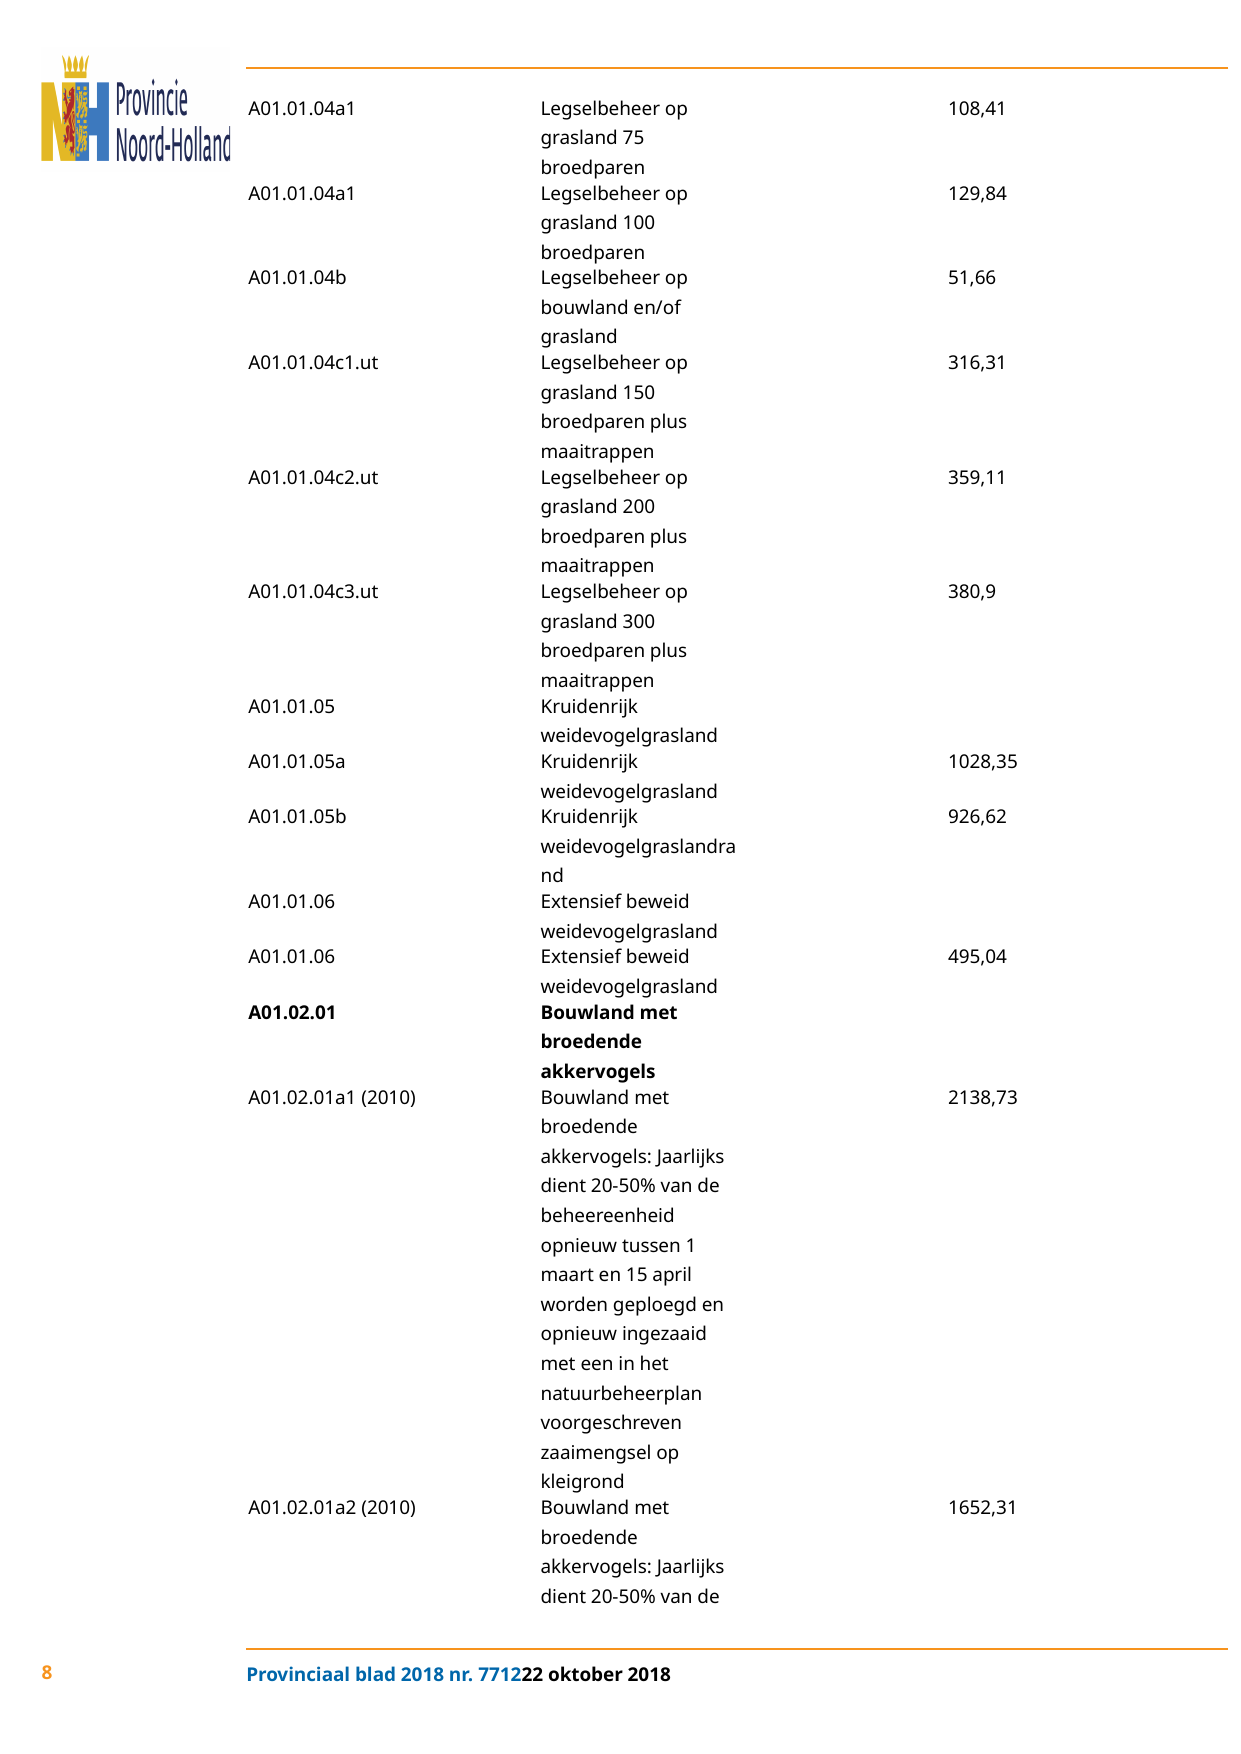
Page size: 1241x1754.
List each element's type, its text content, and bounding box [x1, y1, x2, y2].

table_cell A01.01.04c1.ut [248, 350, 540, 464]
table_cell [744, 693, 948, 748]
table_cell A01.01.06 [248, 944, 540, 999]
table_cell Legselbeheer op grasland 300 broedparen plus maaitrappen [540, 579, 744, 693]
table_cell A01.01.05b [248, 804, 540, 888]
table_cell A01.02.01a2 (2010) [248, 1494, 540, 1609]
table_cell 926,62 [948, 804, 1152, 888]
table_cell 316,31 [948, 350, 1152, 464]
table_cell A01.01.04a1 [248, 180, 540, 264]
table_cell Legselbeheer op grasland 75 broedparen [540, 95, 744, 180]
table_cell Legselbeheer op grasland 100 broedparen [540, 180, 744, 264]
table_cell 108,41 [948, 95, 1152, 180]
table_cell 359,11 [948, 464, 1152, 578]
table_cell Kruidenrijk weidevogelgrasland [540, 748, 744, 803]
picture [41, 47, 231, 172]
table_cell [948, 693, 1152, 748]
table_cell [744, 265, 948, 349]
table_cell Bouwland met broedende akkervogels: Jaarlijks dient 20-50% van de [540, 1494, 744, 1609]
table_cell [744, 944, 948, 999]
table_cell Legselbeheer op grasland 150 broedparen plus maaitrappen [540, 350, 744, 464]
table_cell [744, 180, 948, 264]
table_cell [948, 999, 1152, 1084]
table_cell A01.01.05a [248, 748, 540, 803]
table_cell [744, 95, 948, 180]
table_cell 2138,73 [948, 1084, 1152, 1494]
table_cell A01.01.04a1 [248, 95, 540, 180]
table_cell Kruidenrijk weidevogelgraslandrand [540, 804, 744, 888]
table_cell [948, 889, 1152, 944]
table_cell [744, 1494, 948, 1609]
table_cell [744, 1084, 948, 1494]
table_cell Extensief beweid weidevogelgrasland [540, 889, 744, 944]
table_cell 129,84 [948, 180, 1152, 264]
table_cell A01.01.04c3.ut [248, 579, 540, 693]
table_cell [744, 889, 948, 944]
table_cell A01.02.01 [248, 999, 540, 1084]
table_cell Extensief beweid weidevogelgrasland [540, 944, 744, 999]
table_cell [744, 999, 948, 1084]
table_cell [744, 804, 948, 888]
table_cell A01.02.01a1 (2010) [248, 1084, 540, 1494]
table_cell Bouwland met broedende akkervogels [540, 999, 744, 1084]
table_cell 51,66 [948, 265, 1152, 349]
table_cell A01.01.06 [248, 889, 540, 944]
table_cell Bouwland met broedende akkervogels: Jaarlijks dient 20-50% van de beheereenheid opnieuw tussen 1 maart en 15 april worden geploegd en opnieuw ingezaaid met een in het natuurbeheerplan voorgeschreven zaaimengsel op kleigrond [540, 1084, 744, 1494]
table_cell A01.01.04b [248, 265, 540, 349]
table_cell [744, 464, 948, 578]
table_cell [744, 748, 948, 803]
table_cell 495,04 [948, 944, 1152, 999]
table_cell 1028,35 [948, 748, 1152, 803]
table_cell 1652,31 [948, 1494, 1152, 1609]
table_cell Legselbeheer op grasland 200 broedparen plus maaitrappen [540, 464, 744, 578]
table_cell A01.01.05 [248, 693, 540, 748]
table_cell A01.01.04c2.ut [248, 464, 540, 578]
table_cell 380,9 [948, 579, 1152, 693]
table_cell [744, 579, 948, 693]
table_cell [744, 350, 948, 464]
table_cell Legselbeheer op bouwland en/of grasland [540, 265, 744, 349]
table_cell Kruidenrijk weidevogelgrasland [540, 693, 744, 748]
